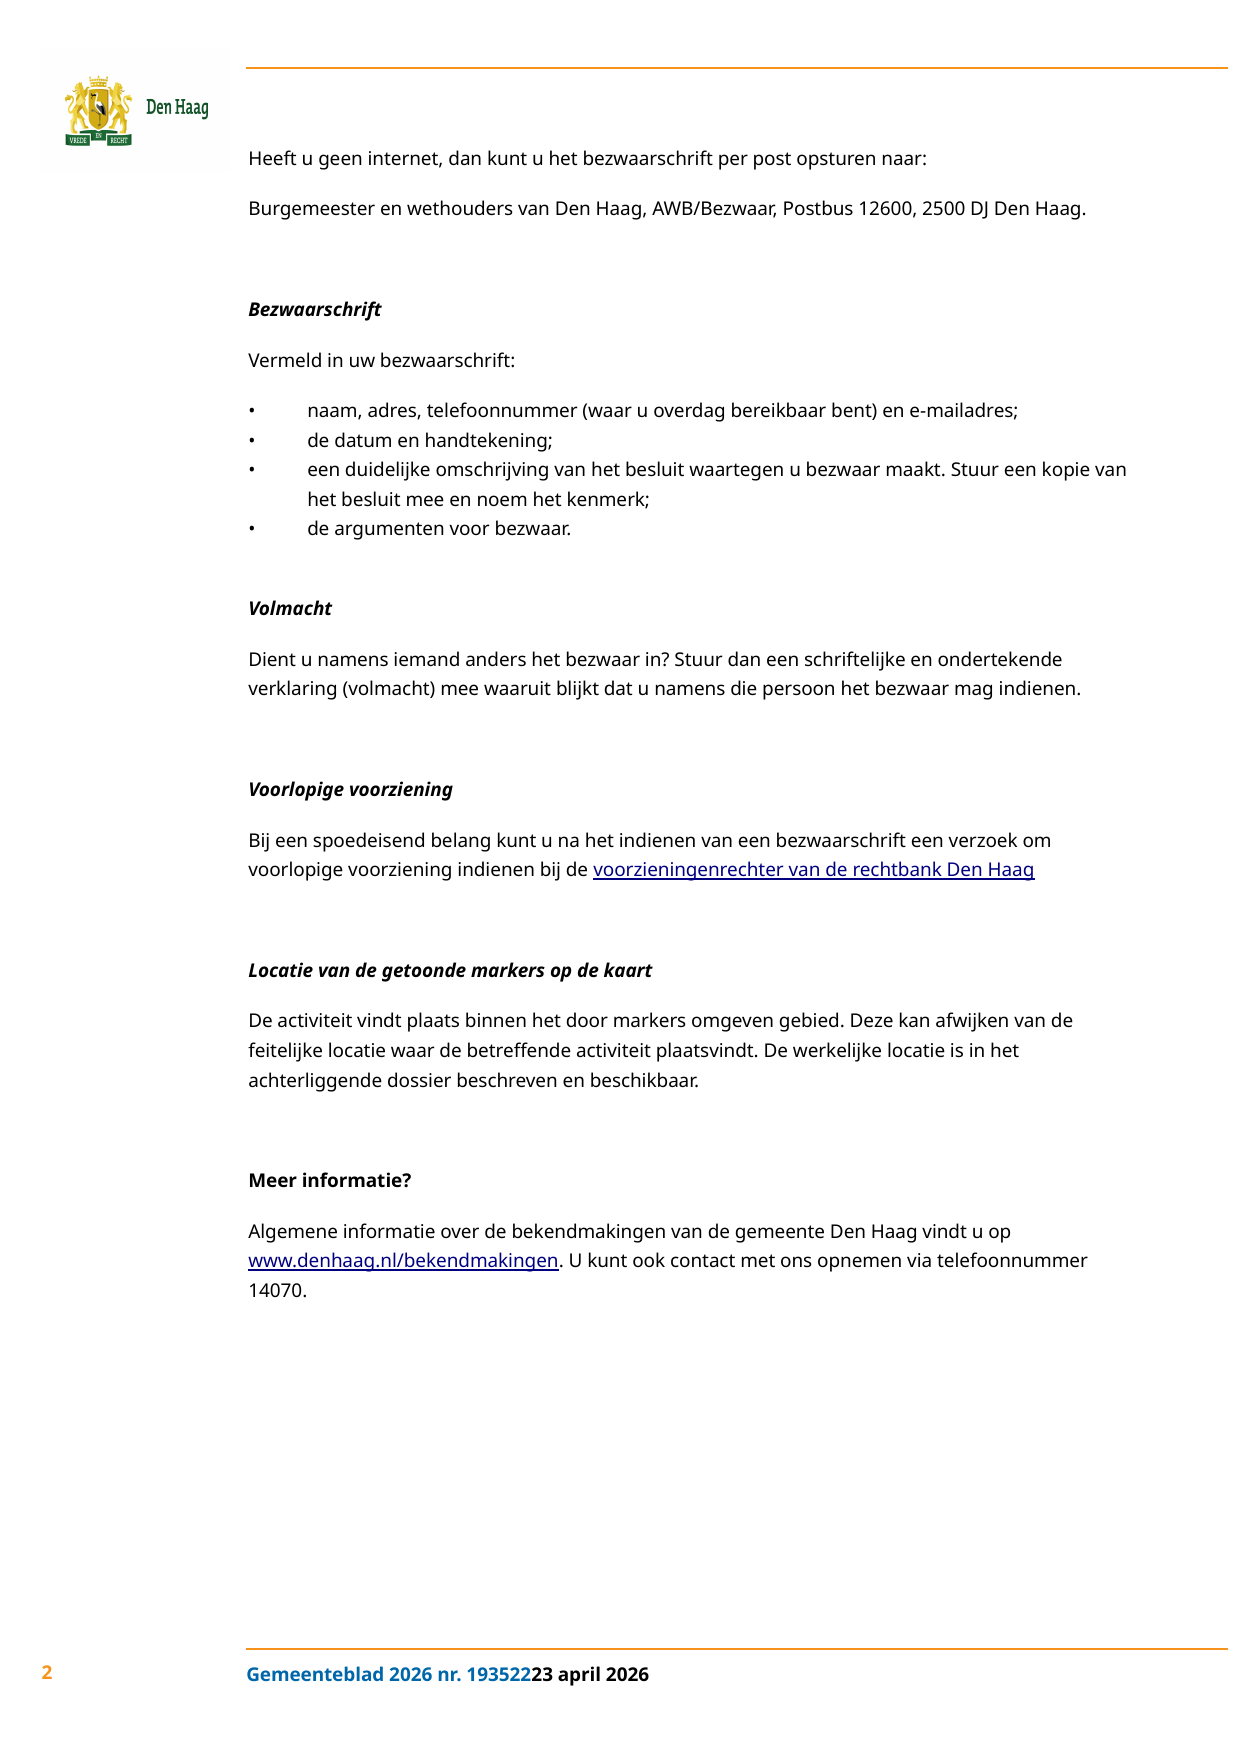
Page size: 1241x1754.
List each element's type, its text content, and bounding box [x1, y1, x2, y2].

list een duidelijke omschrijving van het besluit waartegen u bezwaar maakt. Stuur een kopie van het besluit mee en noem het kenmerk; [248, 456, 1152, 512]
text Voorlopige voorziening [248, 776, 1152, 802]
list de argumenten voor bezwaar. [248, 516, 1152, 541]
list de datum en handtekening; [248, 427, 1152, 453]
list naam, adres, telefoonnummer (waar u overdag bereikbaar bent) en e-mailadres; [248, 397, 1152, 423]
text Meer informatie? [248, 1168, 1152, 1193]
text Bij een spoedeisend belang kunt u na het indienen van een bezwaarschrift een verzoek om voorlopige voorziening indienen bij de voorzieningenrechter van de rechtbank Den Haag [248, 827, 1152, 882]
text Burgemeester en wethouders van Den Haag, AWB/Bezwaar, Postbus 12600, 2500 DJ Den Haag. [248, 196, 1152, 221]
text Vermeld in uw bezwaarschrift: [248, 347, 1152, 373]
text Volmacht [248, 596, 1152, 621]
text Bezwaarschrift [248, 296, 1152, 322]
text Heeft u geen internet, dan kunt u het bezwaarschrift per post opsturen naar: [248, 145, 1152, 171]
picture [41, 47, 231, 172]
text Dient u namens iemand anders het bezwaar in? Stuur dan een schriftelijke en ondertekende verklaring (volmacht) mee waaruit blijkt dat u namens die persoon het bezwaar mag indienen. [248, 646, 1152, 701]
text Algemene informatie over de bekendmakingen van de gemeente Den Haag vindt u op www.denhaag.nl/bekendmakingen. U kunt ook contact met ons opnemen via telefoonnummer 14070. [248, 1218, 1152, 1303]
text De activiteit vindt plaats binnen het door markers omgeven gebied. Deze kan afwijken van de feitelijke locatie waar de betreffende activiteit plaatsvindt. De werkelijke locatie is in het achterliggende dossier beschreven en beschikbaar. [248, 1008, 1152, 1093]
text Locatie van de getoonde markers op de kaart [248, 957, 1152, 983]
